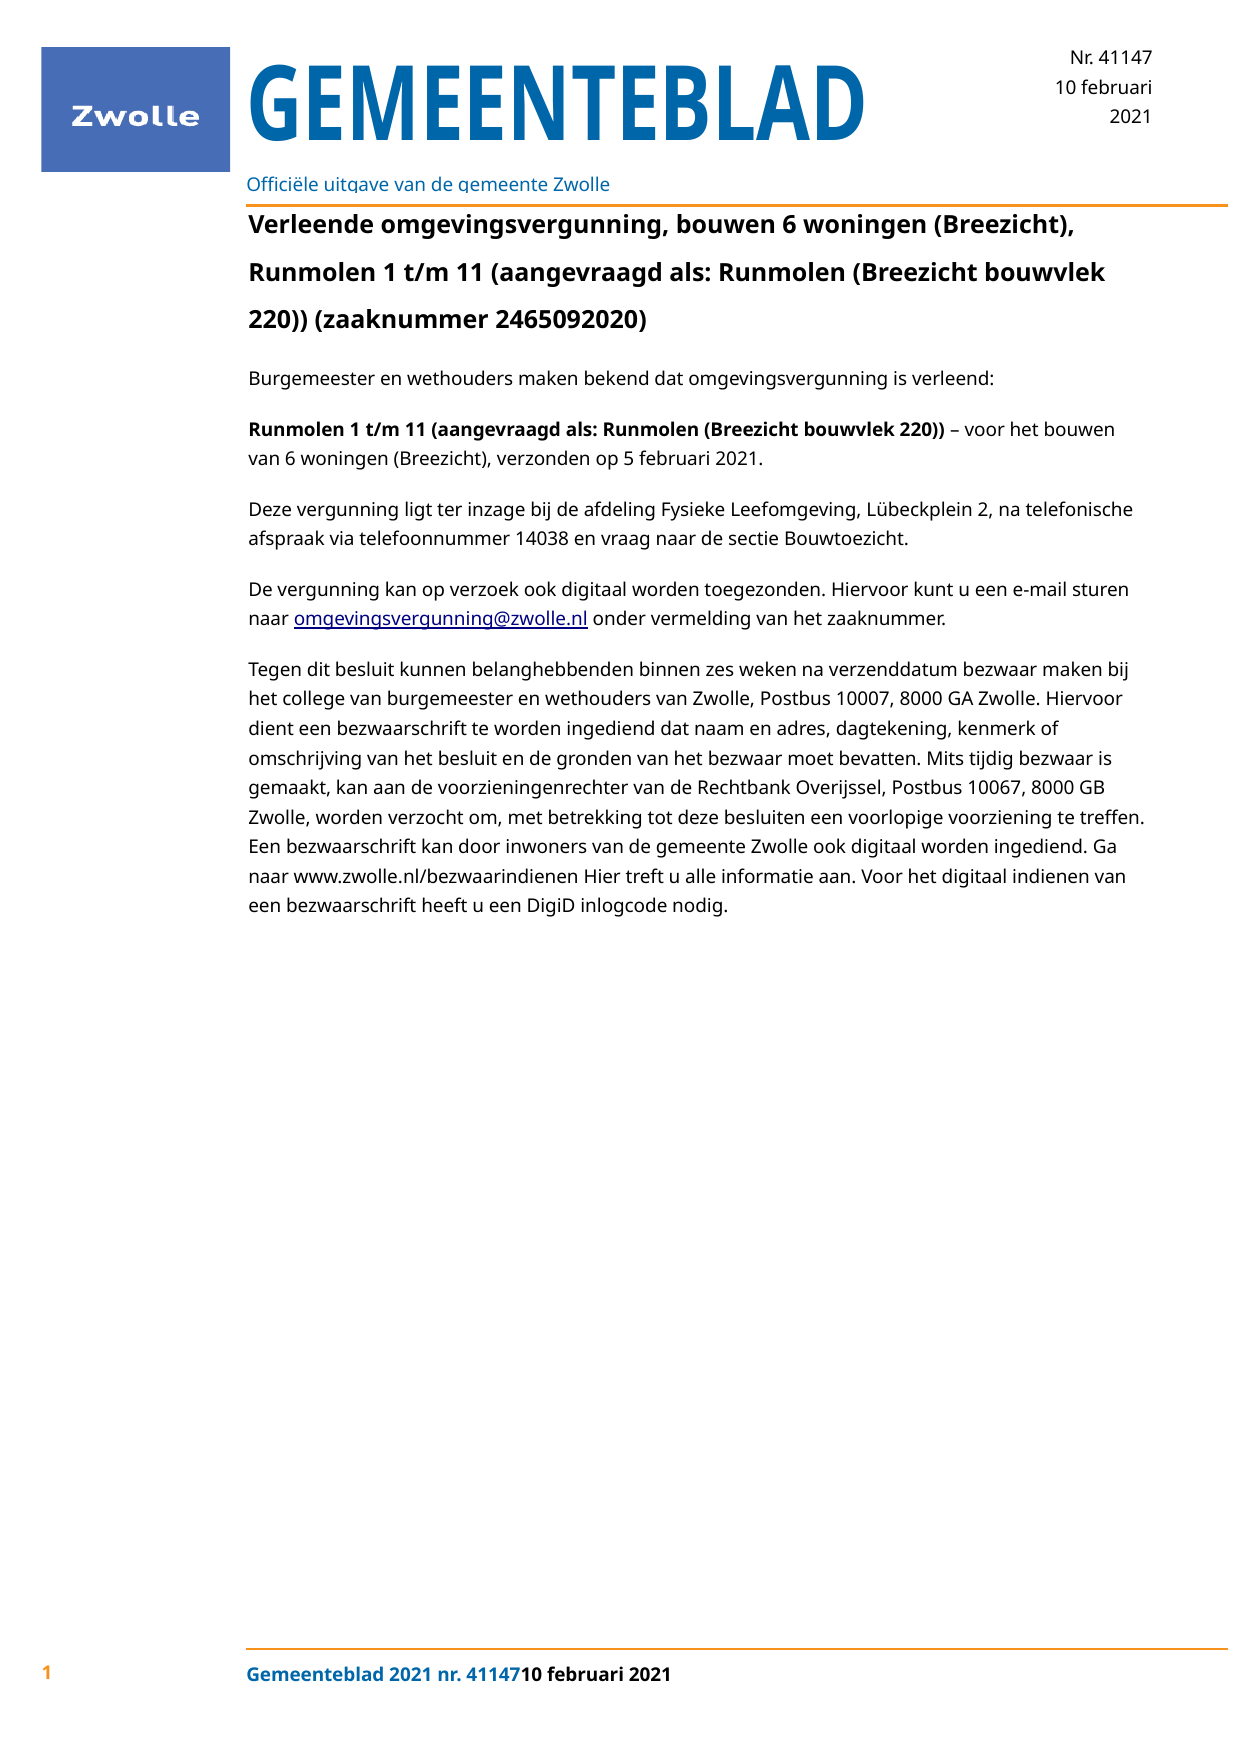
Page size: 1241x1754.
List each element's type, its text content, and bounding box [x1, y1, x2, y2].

picture [41, 47, 231, 172]
text Burgemeester en wethouders maken bekend dat omgevingsvergunning is verleend: [248, 366, 1152, 391]
text Verleende omgevingsvergunning, bouwen 6 woningen (Breezicht), Runmolen 1 t/m 11 (aangevraagd als: Runmolen (Breezicht bouwvlek 220)) (zaaknummer 2465092020) [248, 207, 1152, 336]
text Deze vergunning ligt ter inzage bij de afdeling Fysieke Leefomgeving, Lübeckplein 2, na telefonische afspraak via telefoonnummer 14038 en vraag naar de sectie Bouwtoezicht. [248, 496, 1152, 551]
text Tegen dit besluit kunnen belanghebbenden binnen zes weken na verzenddatum bezwaar maken bij het college van burgemeester en wethouders van Zwolle, Postbus 10007, 8000 GA Zwolle. Hiervoor dient een bezwaarschrift te worden ingediend dat naam en adres, dagtekening, kenmerk of omschrijving van het besluit en de gronden van het bezwaar moet bevatten. Mits tijdig bezwaar is gemaakt, kan aan de voorzieningenrechter van de Rechtbank Overijssel, Postbus 10067, 8000 GB Zwolle, worden verzocht om, met betrekking tot deze besluiten een voorlopige voorziening te treffen. Een bezwaarschrift kan door inwoners van de gemeente Zwolle ook digitaal worden ingediend. Ga naar www.zwolle.nl/bezwaarindienen Hier treft u alle informatie aan. Voor het digitaal indienen van een bezwaarschrift heeft u een DigiD inlogcode nodig. [248, 656, 1152, 918]
text Runmolen 1 t/m 11 (aangevraagd als: Runmolen (Breezicht bouwvlek 220)) – voor het bouwen van 6 woningen (Breezicht), verzonden op 5 februari 2021. [248, 416, 1152, 471]
text De vergunning kan op verzoek ook digitaal worden toegezonden. Hiervoor kunt u een e-mail sturen naar omgevingsvergunning@zwolle.nl onder vermelding van het zaaknummer. [248, 576, 1152, 631]
